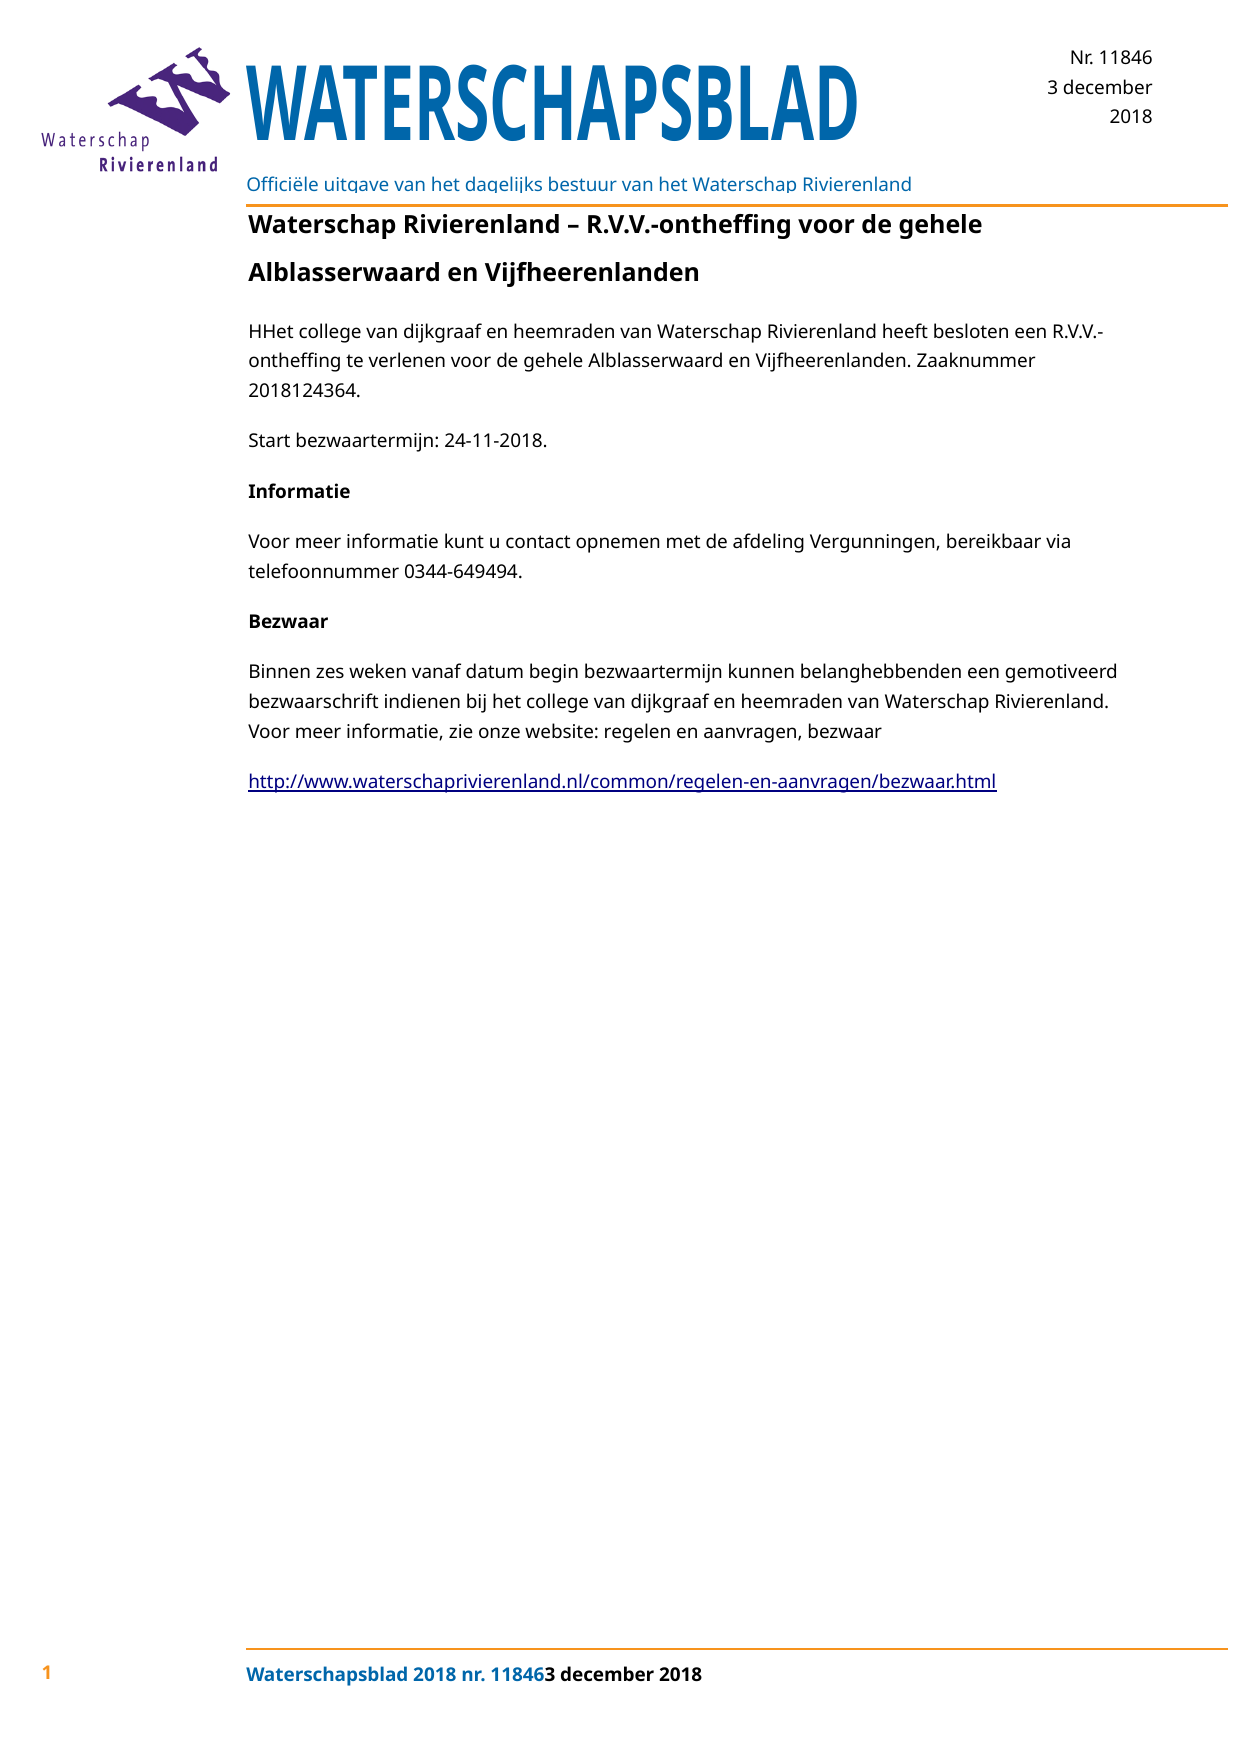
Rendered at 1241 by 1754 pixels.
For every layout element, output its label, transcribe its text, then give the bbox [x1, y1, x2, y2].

text http://www.waterschaprivierenland.nl/common/regelen-en-aanvragen/bezwaar.html [248, 768, 1152, 794]
text Voor meer informatie kunt u contact opnemen met de afdeling Vergunningen, bereikbaar via telefoonnummer 0344-649494. [248, 528, 1152, 584]
text Start bezwaartermijn: 24-11-2018. [248, 427, 1152, 453]
picture [41, 47, 231, 172]
text Binnen zes weken vanaf datum begin bezwaartermijn kunnen belanghebbenden een gemotiveerd bezwaarschrift indienen bij het college van dijkgraaf en heemraden van Waterschap Rivierenland. Voor meer informatie, zie onze website: regelen en aanvragen, bezwaar [248, 659, 1152, 744]
text Informatie [248, 478, 1152, 504]
text Waterschap Rivierenland – R.V.V.-ontheffing voor de gehele Alblasserwaard en Vijfheerenlanden [248, 207, 1152, 288]
text HHet college van dijkgraaf en heemraden van Waterschap Rivierenland heeft besloten een R.V.V.-ontheffing te verlenen voor de gehele Alblasserwaard en Vijfheerenlanden. Zaaknummer 2018124364. [248, 318, 1152, 403]
text Bezwaar [248, 608, 1152, 634]
